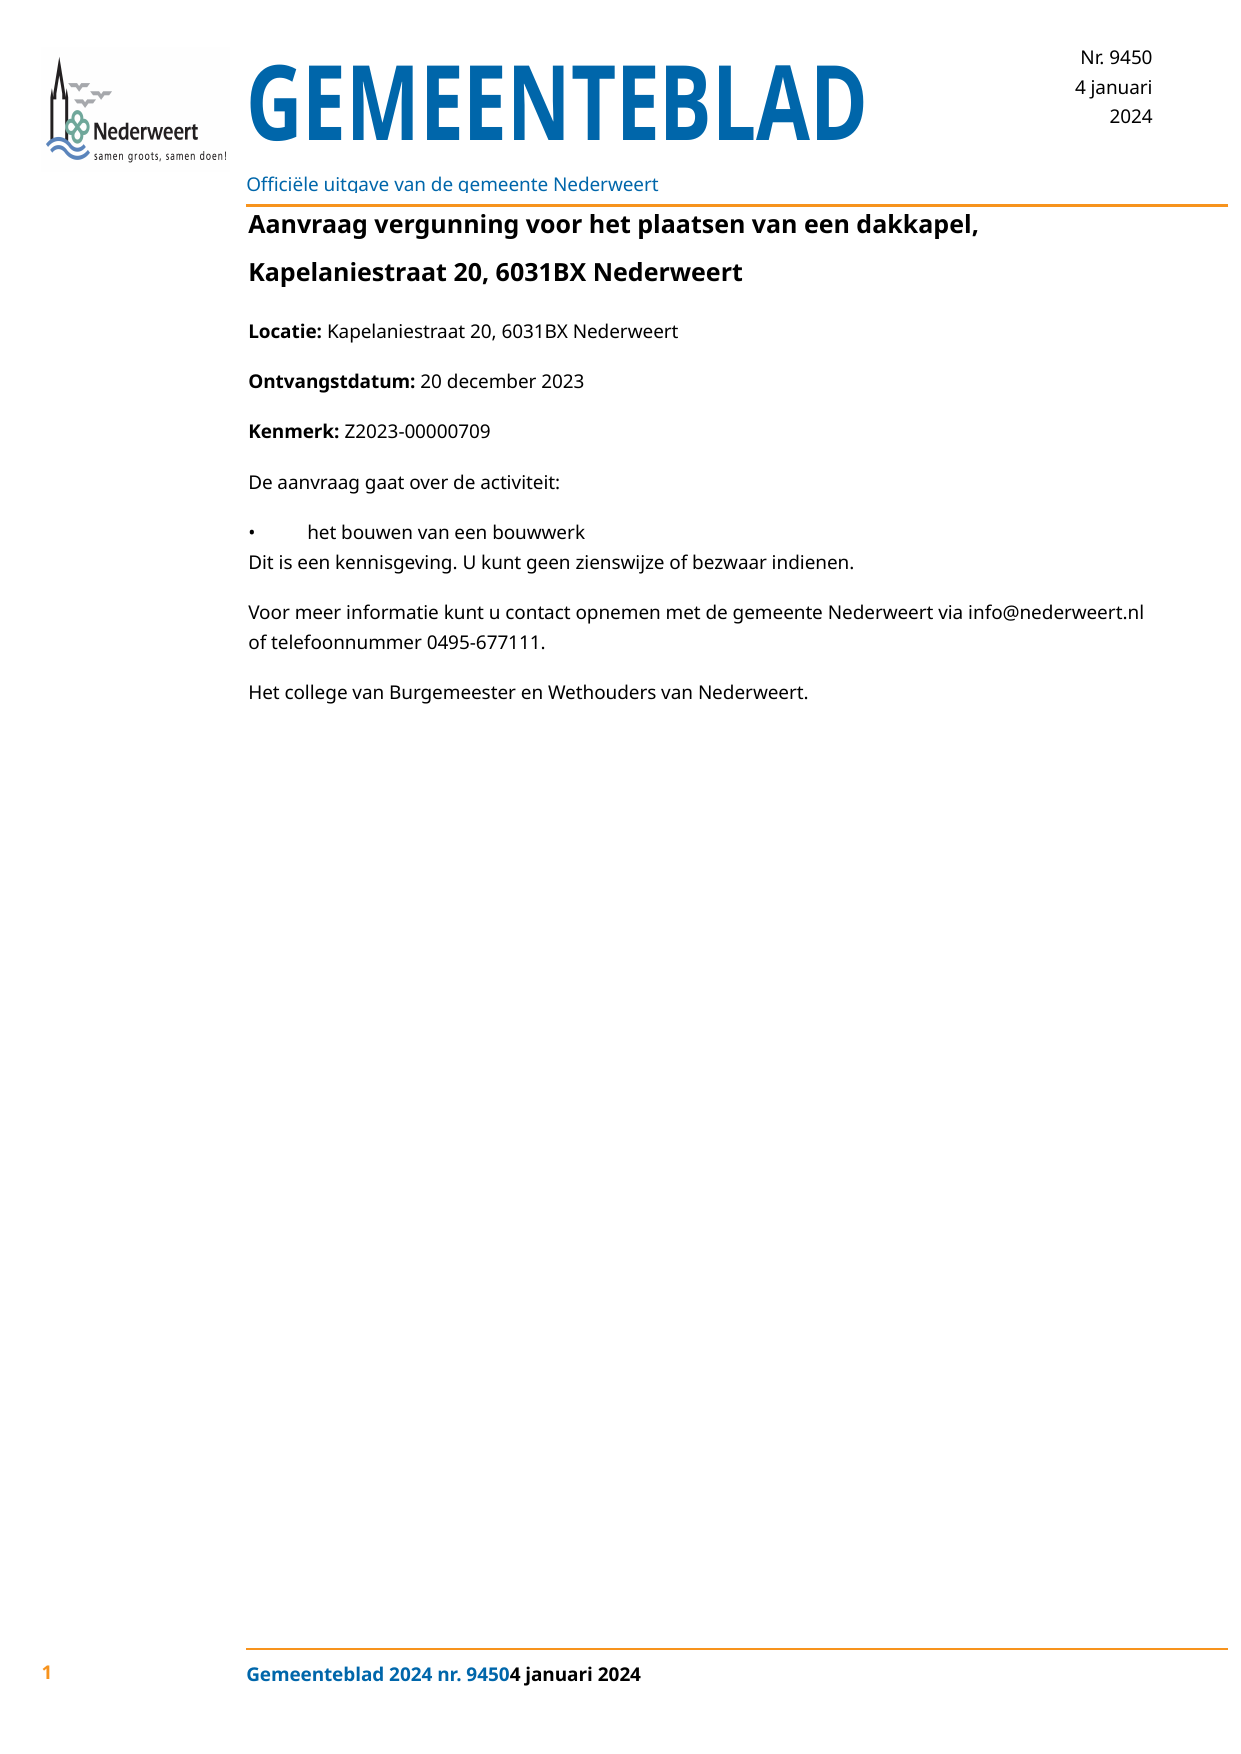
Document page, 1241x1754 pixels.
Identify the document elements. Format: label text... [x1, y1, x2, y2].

text Dit is een kennisgeving. U kunt geen zienswijze of bezwaar indienen. [248, 549, 1152, 575]
list het bouwen van een bouwwerk [248, 519, 1152, 545]
text Ontvangstdatum: 20 december 2023 [248, 368, 1152, 394]
picture [41, 47, 231, 172]
text Kenmerk: Z2023-00000709 [248, 419, 1152, 444]
text Locatie: Kapelaniestraat 20, 6031BX Nederweert [248, 318, 1152, 344]
text De aanvraag gaat over de activiteit: [248, 469, 1152, 495]
text Het college van Burgemeester en Wethouders van Nederweert. [248, 679, 1152, 705]
text Aanvraag vergunning voor het plaatsen van een dakkapel, Kapelaniestraat 20, 6031BX Nederweert [248, 207, 1152, 288]
text Voor meer informatie kunt u contact opnemen met de gemeente Nederweert via info@nederweert.nl of telefoonnummer 0495-677111. [248, 599, 1152, 655]
